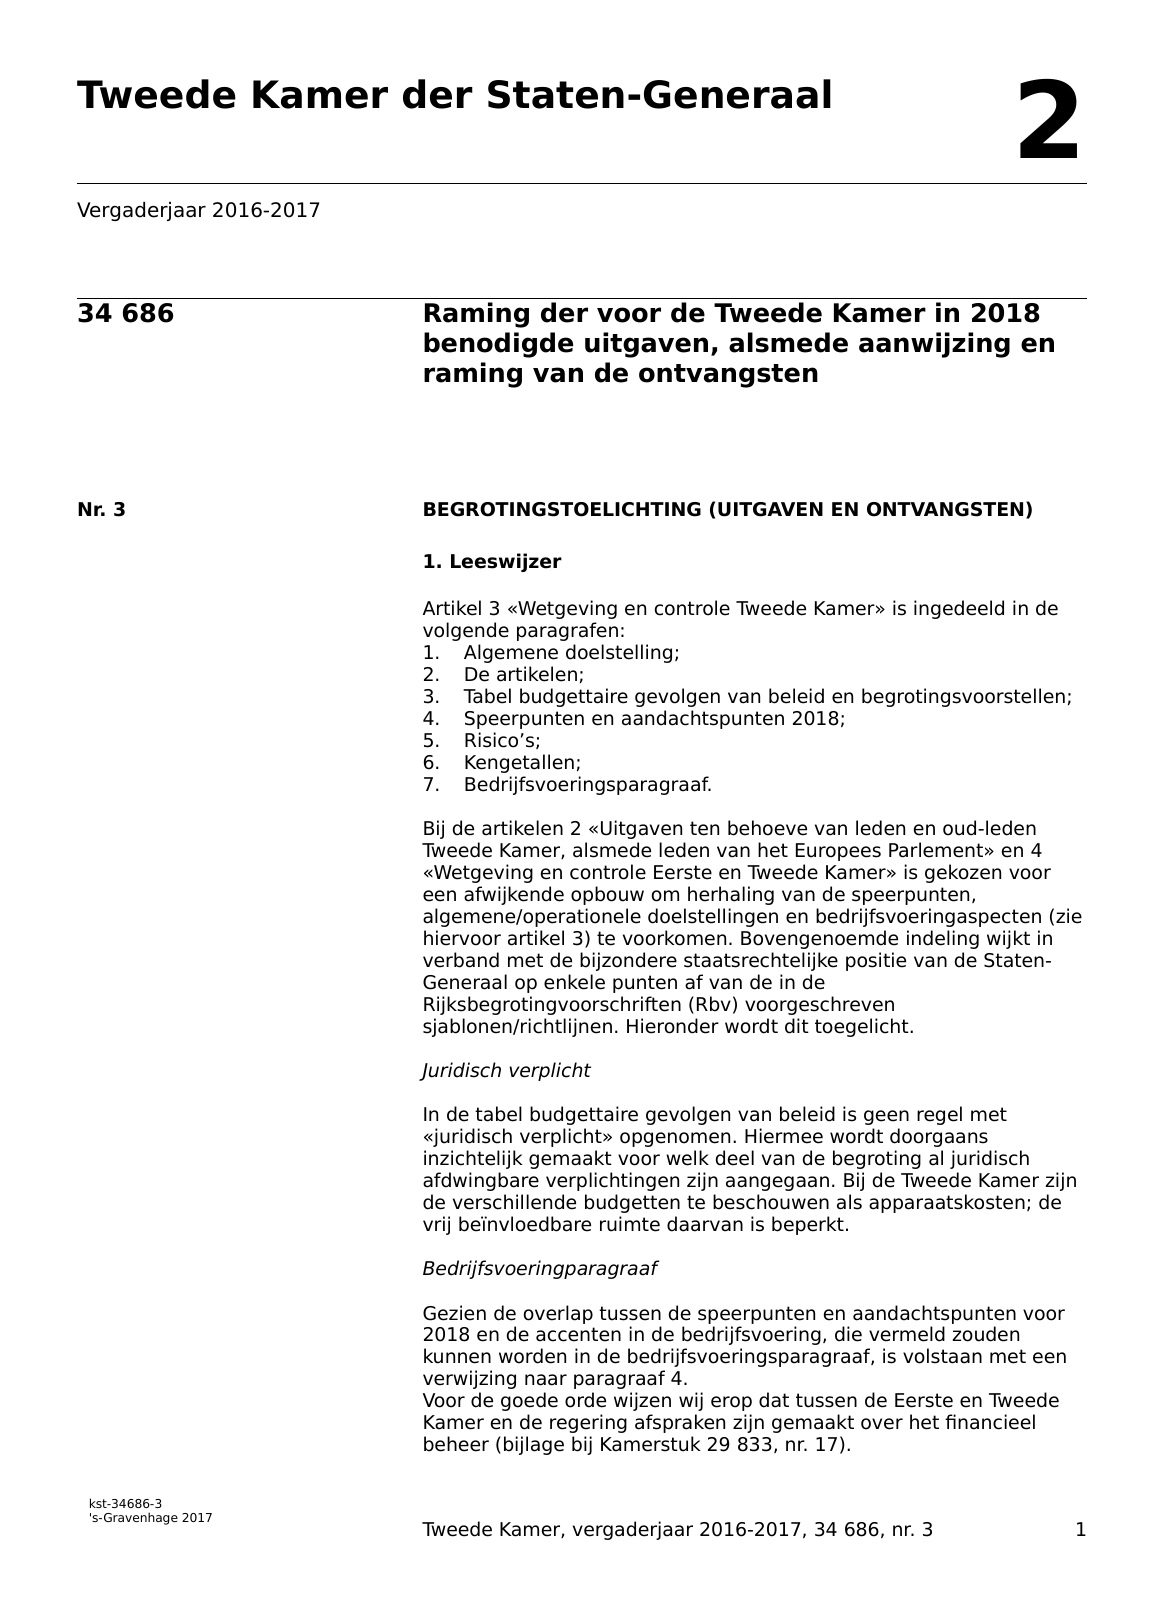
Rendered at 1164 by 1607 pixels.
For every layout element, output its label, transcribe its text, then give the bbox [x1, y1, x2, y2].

text 's-Gravenhage 2017 [88, 1511, 323, 1525]
text Voor de goede orde wijzen wij erop dat tussen de Eerste en Tweede Kamer en de regering afspraken zijn gemaakt over het financieel beheer (bijlage bij Kamerstuk 29 833, nr. 17). [422, 1390, 1087, 1456]
text Artikel 3 «Wetgeving en controle Tweede Kamer» is ingedeeld in de volgende paragrafen: [422, 598, 1087, 642]
text 5. Risico’s; [422, 730, 1087, 752]
text 4. Speerpunten en aandachtspunten 2018; [422, 708, 1087, 730]
text 7. Bedrijfsvoeringsparagraaf. [422, 774, 1087, 796]
text Bij de artikelen 2 «Uitgaven ten behoeve van leden en oud-leden Tweede Kamer, alsmede leden van het Europees Parlement» en 4 «Wetgeving en controle Eerste en Tweede Kamer» is gekozen voor een afwijkende opbouw om herhaling van de speerpunten, algemene/operationele doelstellingen en bedrijfsvoeringaspecten (zie hiervoor artikel 3) te voorkomen. Bovengenoemde indeling wijkt in verband met de bijzondere staatsrechtelijke positie van de Staten-Generaal op enkele punten af van de in de Rijksbegrotingvoorschriften (Rbv) voorgeschreven sjablonen/richtlijnen. Hieronder wordt dit toegelicht. [422, 818, 1087, 1038]
table_cell Vergaderjaar 2016-2017 [77, 184, 1087, 298]
table_header Tweede Kamer der Staten-Generaal [77, 59, 886, 183]
text Gezien de overlap tussen de speerpunten en aandachtspunten voor 2018 en de accenten in de bedrijfsvoering, die vermeld zouden kunnen worden in de bedrijfsvoeringsparagraaf, is volstaan met een verwijzing naar paragraaf 4. [422, 1302, 1087, 1390]
text kst-34686-3 [88, 1497, 323, 1511]
subtitle Nr. 3 BEGROTINGSTOELICHTING (UITGAVEN EN ONTVANGSTEN) [77, 499, 1087, 521]
subtitle Bedrijfsvoeringparagraaf [422, 1258, 1087, 1280]
subtitle Juridisch verplicht [422, 1060, 1087, 1082]
text 3. Tabel budgettaire gevolgen van beleid en begrotingsvoorstellen; [422, 686, 1087, 708]
text 2. De artikelen; [422, 664, 1087, 686]
text 1. Algemene doelstelling; [422, 642, 1087, 664]
subtitle 1. Leeswijzer [422, 551, 1087, 573]
text In de tabel budgettaire gevolgen van beleid is geen regel met «juridisch verplicht» opgenomen. Hiermee wordt doorgaans inzichtelijk gemaakt voor welk deel van de begroting al juridisch afdwingbare verplichtingen zijn aangegaan. Bij de Tweede Kamer zijn de verschillende budgetten te beschouwen als apparaatskosten; de vrij beïnvloedbare ruimte daarvan is beperkt. [422, 1104, 1087, 1236]
text 6. Kengetallen; [422, 752, 1087, 774]
table_header 2 [886, 59, 1087, 183]
subtitle 34 686 Raming der voor de Tweede Kamer in 2018 benodigde uitgaven, alsmede aanwijzing en raming van de ontvangsten [77, 299, 1087, 388]
